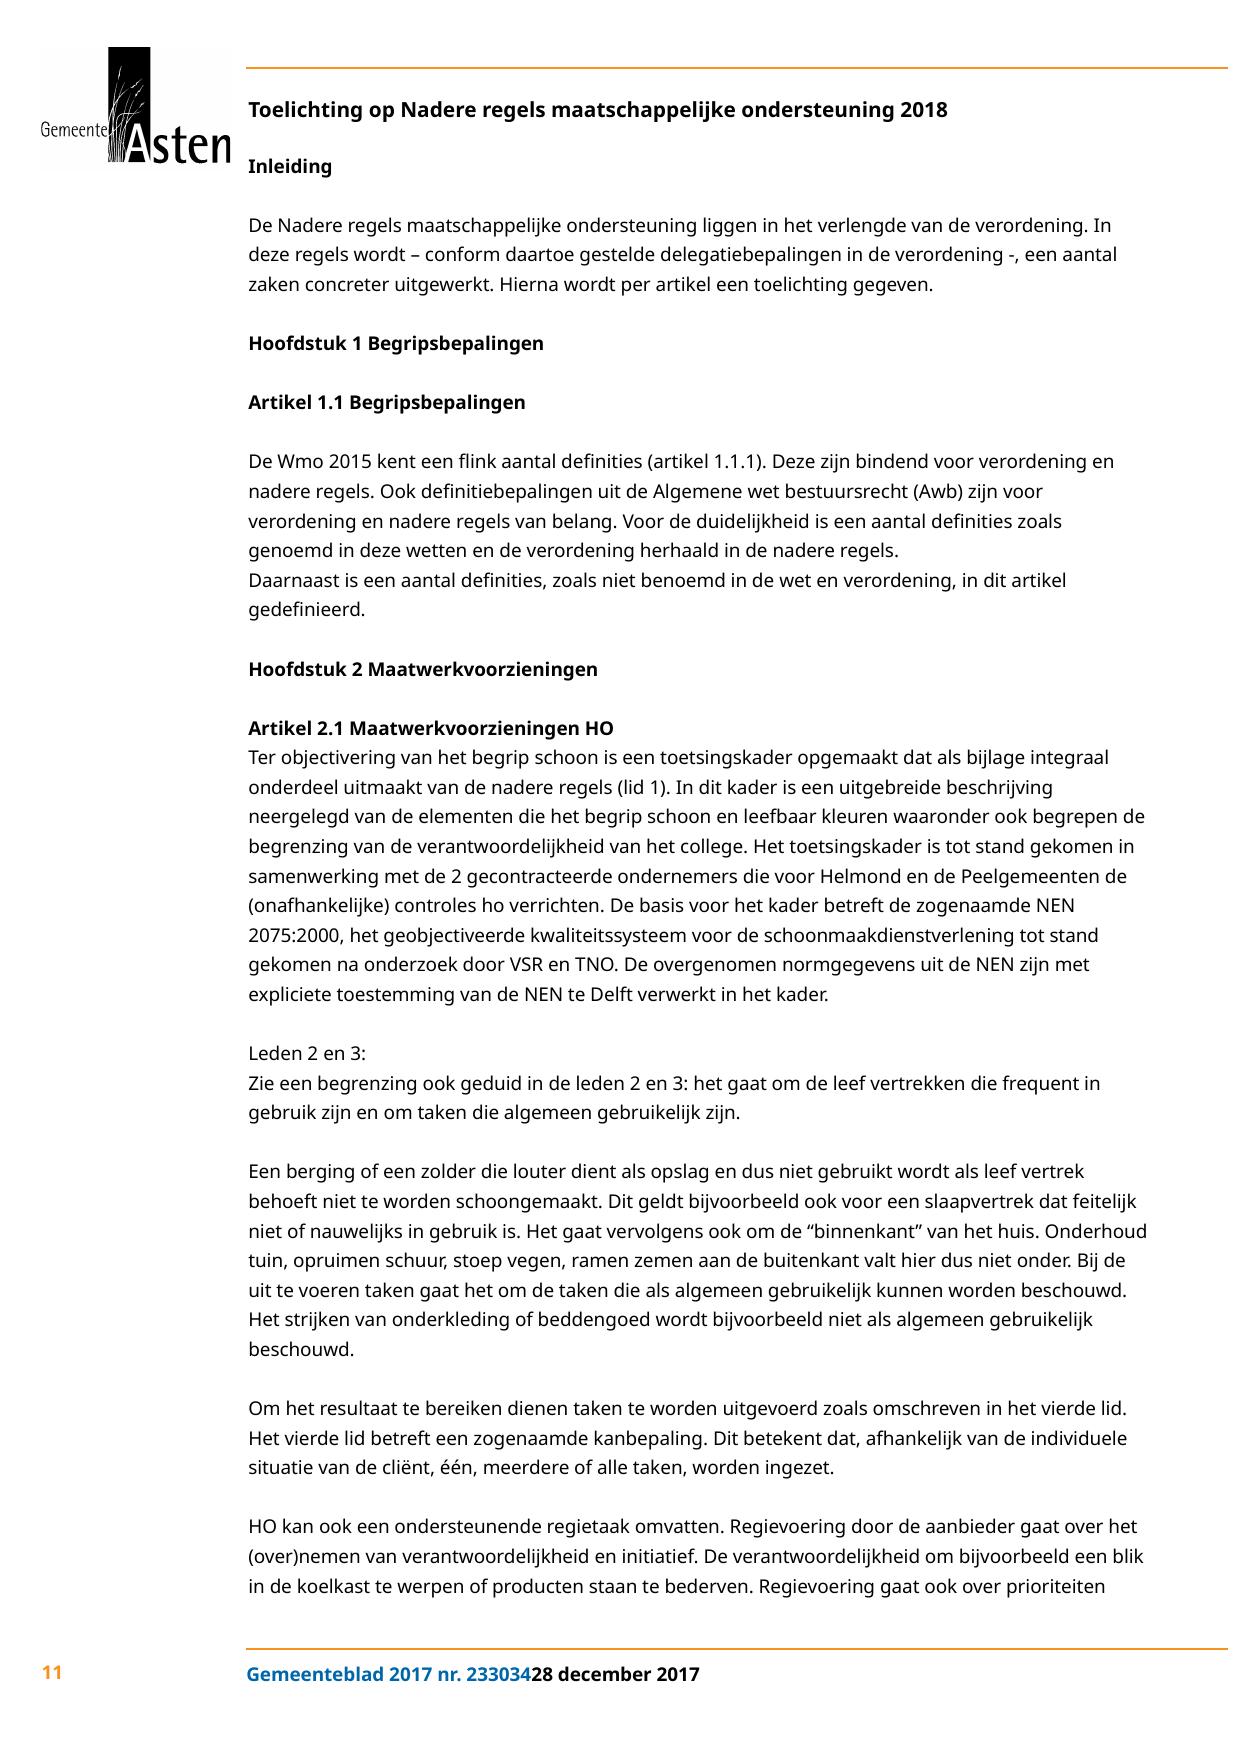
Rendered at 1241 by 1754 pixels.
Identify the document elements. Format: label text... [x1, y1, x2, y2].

text Hoofdstuk 1 Begripsbepalingen [248, 330, 1152, 356]
text Artikel 1.1 Begripsbepalingen [248, 389, 1152, 415]
text Zie een begrenzing ook geduid in de leden 2 en 3: het gaat om de leef vertrekken die frequent in gebruik zijn en om taken die algemeen gebruikelijk zijn. [248, 1070, 1152, 1125]
text Hoofdstuk 2 Maatwerkvoorzieningen [248, 656, 1152, 682]
text Toelichting op Nadere regels maatschappelijke ondersteuning 2018 [248, 95, 1152, 123]
text HO kan ook een ondersteunende regietaak omvatten. Regievoering door de aanbieder gaat over het (over)nemen van verantwoordelijkheid en initiatief. De verantwoordelijkheid om bijvoorbeeld een blik in de koelkast te werpen of producten staan te bederven. Regievoering gaat ook over prioriteiten [248, 1514, 1152, 1599]
text De Nadere regels maatschappelijke ondersteuning liggen in het verlengde van de verordening. In deze regels wordt – conform daartoe gestelde delegatiebepalingen in de verordening -, een aantal zaken concreter uitgewerkt. Hierna wordt per artikel een toelichting gegeven. [248, 212, 1152, 297]
text Een berging of een zolder die louter dient als opslag en dus niet gebruikt wordt als leef vertrek behoeft niet te worden schoongemaakt. Dit geldt bijvoorbeeld ook voor een slaapvertrek dat feitelijk niet of nauwelijks in gebruik is. Het gaat vervolgens ook om de “binnenkant” van het huis. Onderhoud tuin, opruimen schuur, stoep vegen, ramen zemen aan de buitenkant valt hier dus niet onder. Bij de uit te voeren taken gaat het om de taken die als algemeen gebruikelijk kunnen worden beschouwd. Het strijken van onderkleding of beddengoed wordt bijvoorbeeld niet als algemeen gebruikelijk beschouwd. [248, 1159, 1152, 1362]
text Daarnaast is een aantal definities, zoals niet benoemd in de wet en verordening, in dit artikel gedefinieerd. [248, 567, 1152, 622]
text Om het resultaat te bereiken dienen taken te worden uitgevoerd zoals omschreven in het vierde lid. Het vierde lid betreft een zogenaamde kanbepaling. Dit betekent dat, afhankelijk van de individuele situatie van de cliënt, één, meerdere of alle taken, worden ingezet. [248, 1395, 1152, 1480]
text Inleiding [248, 153, 1152, 179]
text Leden 2 en 3: [248, 1040, 1152, 1066]
text Artikel 2.1 Maatwerkvoorzieningen HO [248, 715, 1152, 741]
picture [41, 47, 231, 172]
text Ter objectivering van het begrip schoon is een toetsingskader opgemaakt dat als bijlage integraal onderdeel uitmaakt van de nadere regels (lid 1). In dit kader is een uitgebreide beschrijving neergelegd van de elementen die het begrip schoon en leefbaar kleuren waaronder ook begrepen de begrenzing van de verantwoordelijkheid van het college. Het toetsingskader is tot stand gekomen in samenwerking met de 2 gecontracteerde ondernemers die voor Helmond en de Peelgemeenten de (onafhankelijke) controles ho verrichten. De basis voor het kader betreft de zogenaamde NEN 2075:2000, het geobjectiveerde kwaliteitssysteem voor de schoonmaakdienstverlening tot stand gekomen na onderzoek door VSR en TNO. De overgenomen normgegevens uit de NEN zijn met expliciete toestemming van de NEN te Delft verwerkt in het kader. [248, 744, 1152, 1007]
text De Wmo 2015 kent een flink aantal definities (artikel 1.1.1). Deze zijn bindend voor verordening en nadere regels. Ook definitiebepalingen uit de Algemene wet bestuursrecht (Awb) zijn voor verordening en nadere regels van belang. Voor de duidelijkheid is een aantal definities zoals genoemd in deze wetten en de verordening herhaald in de nadere regels. [248, 449, 1152, 563]
